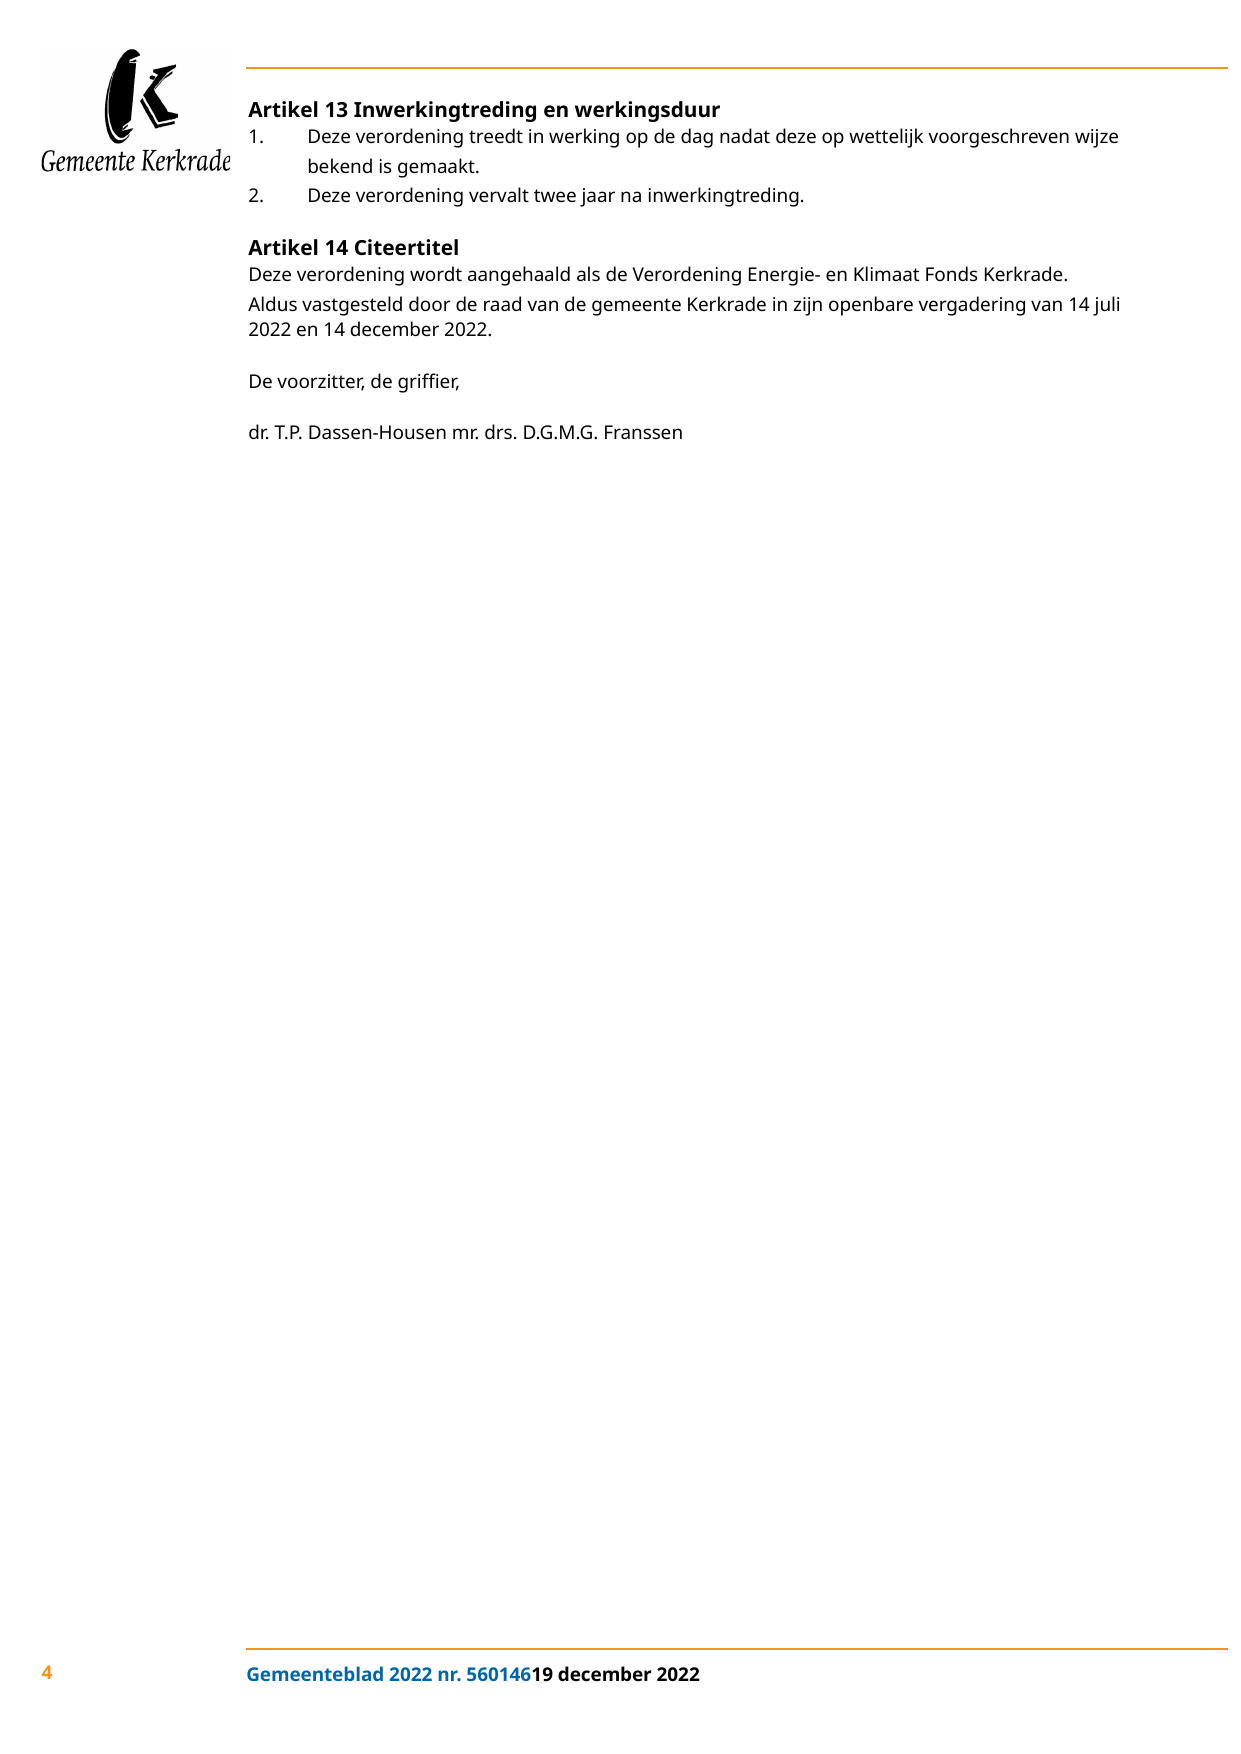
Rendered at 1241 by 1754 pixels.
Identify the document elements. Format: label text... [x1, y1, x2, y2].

picture [41, 47, 231, 172]
list Deze verordening vervalt twee jaar na inwerkingtreding. [248, 182, 1152, 208]
text Deze verordening wordt aangehaald als de Verordening Energie- en Klimaat Fonds Kerkrade. [248, 261, 1152, 287]
text Aldus vastgesteld door de raad van de gemeente Kerkrade in zijn openbare vergadering van 14 juli 2022 en 14 december 2022. [248, 291, 1152, 342]
text Artikel 13 Inwerkingtreding en werkingsduur [248, 95, 1152, 123]
text dr. T.P. Dassen-Housen mr. drs. D.G.M.G. Franssen [248, 419, 1152, 445]
list Deze verordening treedt in werking op de dag nadat deze op wettelijk voorgeschreven wijze bekend is gemaakt. [248, 123, 1152, 178]
text De voorzitter, de griffier, [248, 368, 1152, 394]
text Artikel 14 Citeertitel [248, 233, 1152, 261]
